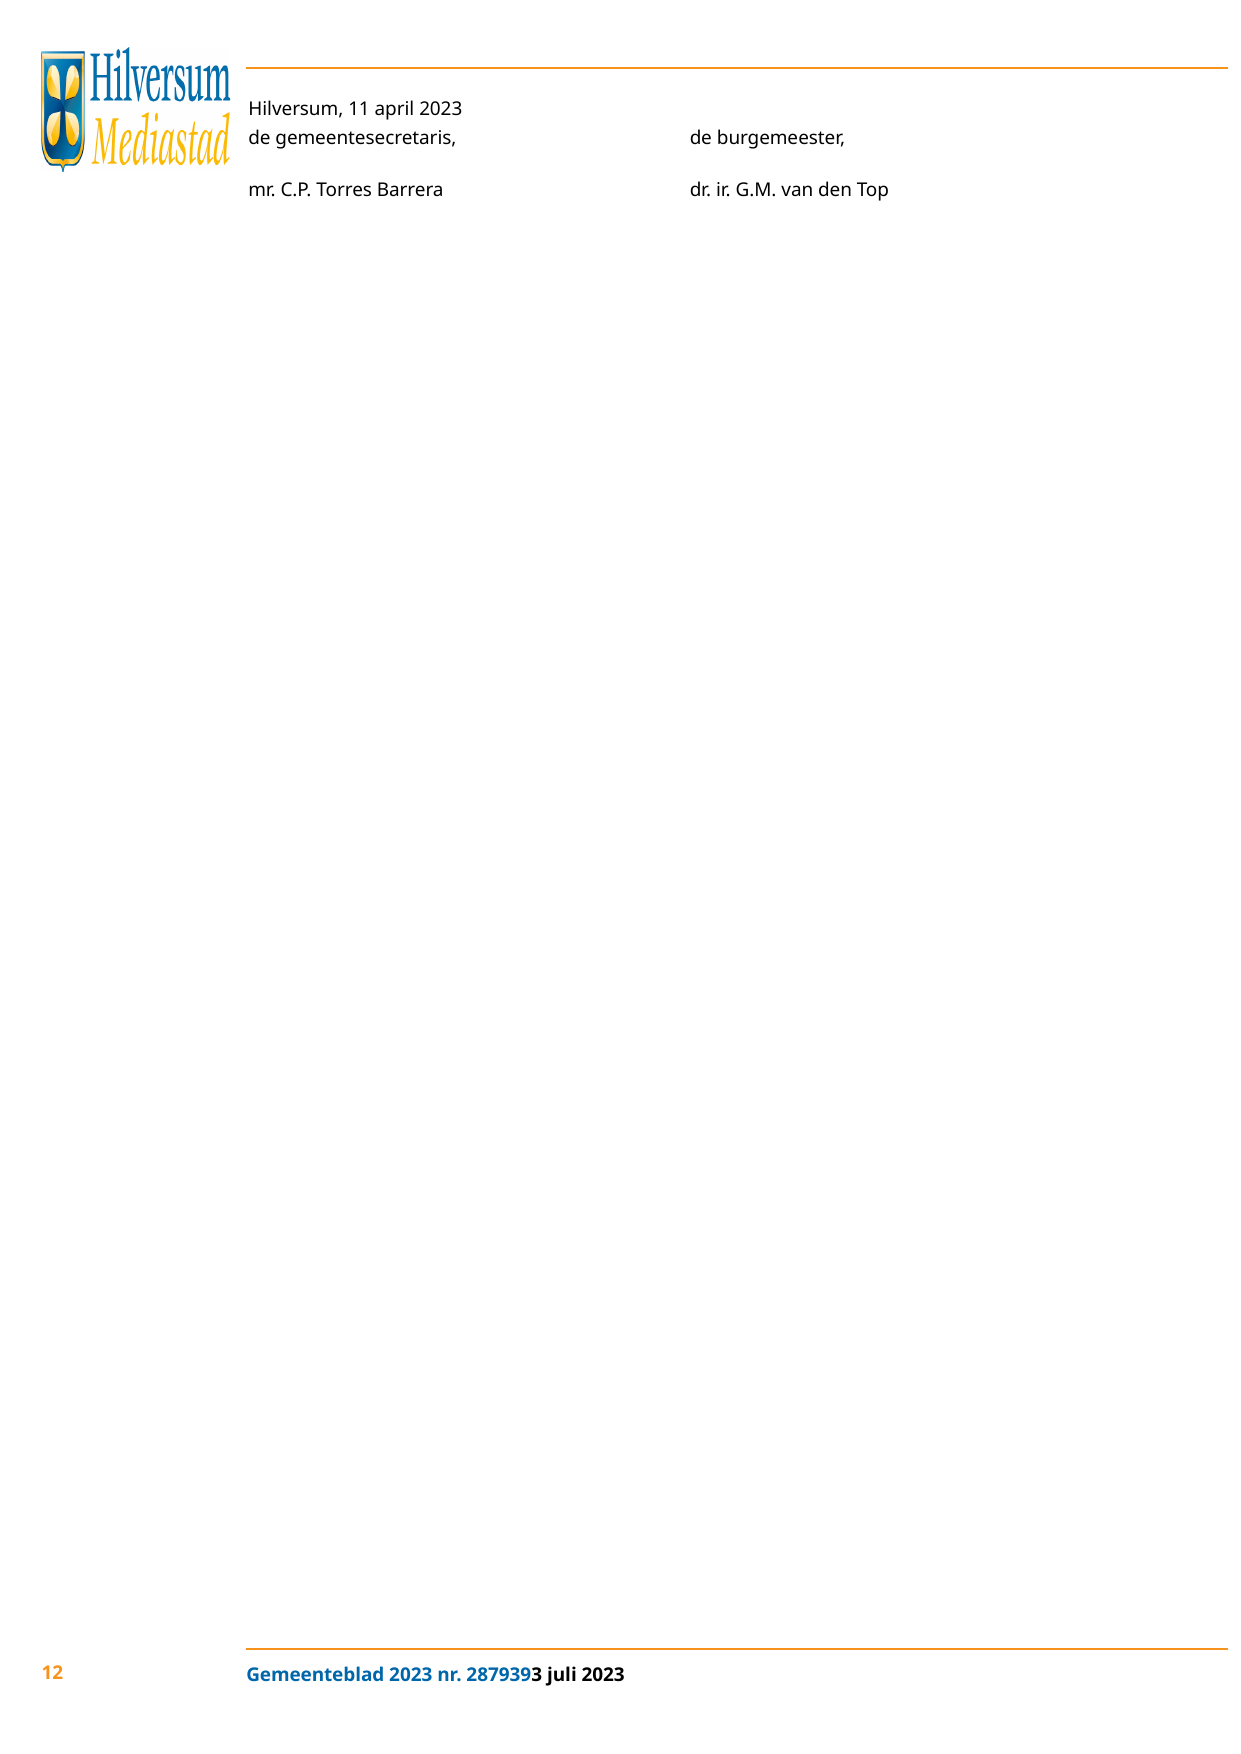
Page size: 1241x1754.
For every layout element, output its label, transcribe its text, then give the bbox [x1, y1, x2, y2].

table_cell [248, 150, 689, 176]
table_header de burgemeester, [690, 125, 1152, 150]
table_cell [690, 150, 1152, 176]
table_cell mr. C.P. Torres Barrera [248, 176, 689, 202]
table_header de gemeentesecretaris, [248, 125, 689, 150]
table_cell dr. ir. G.M. van den Top [690, 176, 1152, 202]
picture [41, 47, 231, 172]
text Hilversum, 11 april 2023 [248, 95, 1152, 121]
